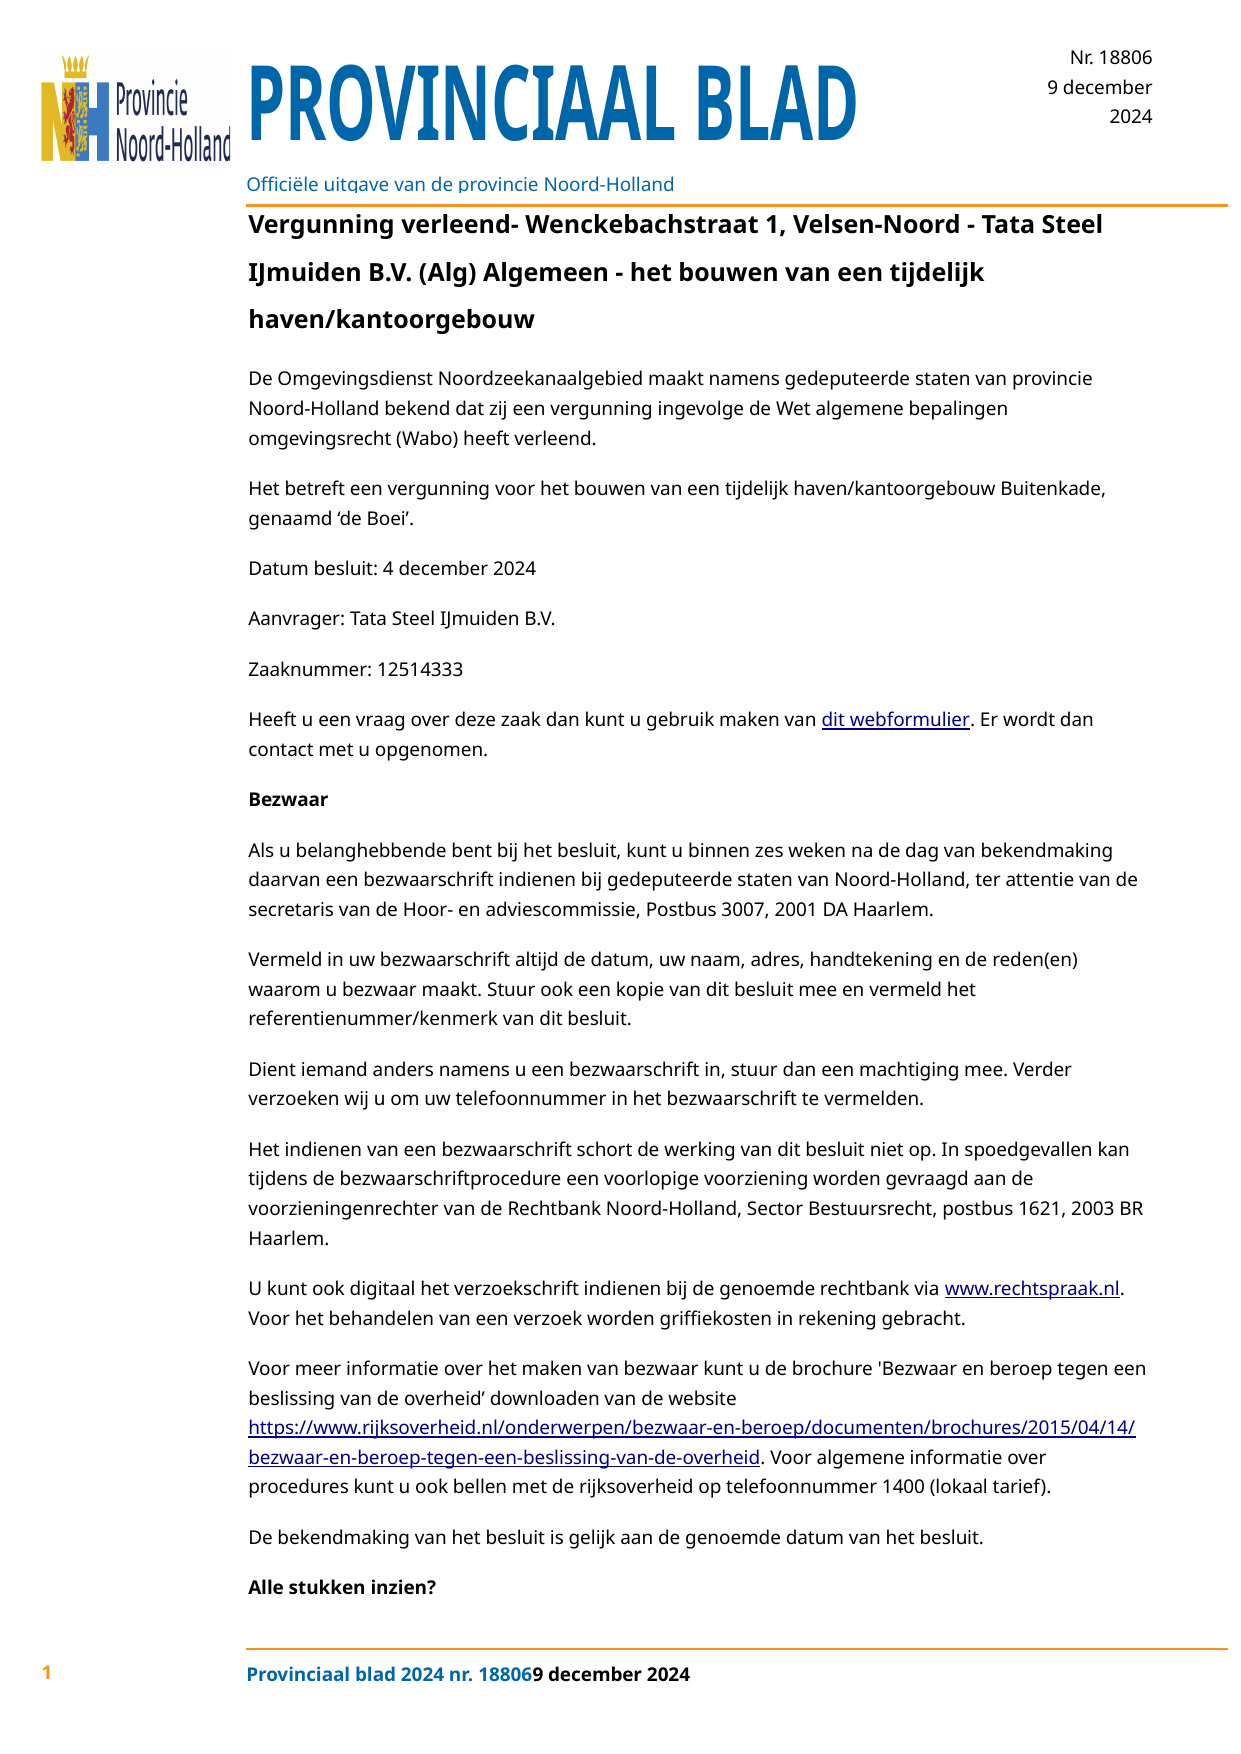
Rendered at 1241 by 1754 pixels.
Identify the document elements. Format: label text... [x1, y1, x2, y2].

text De Omgevingsdienst Noordzeekanaalgebied maakt namens gedeputeerde staten van provincie Noord-Holland bekend dat zij een vergunning ingevolge de Wet algemene bepalingen omgevingsrecht (Wabo) heeft verleend. [248, 366, 1152, 450]
text Als u belanghebbende bent bij het besluit, kunt u binnen zes weken na de dag van bekendmaking daarvan een bezwaarschrift indienen bij gedeputeerde staten van Noord-Holland, ter attentie van de secretaris van de Hoor- en adviescommissie, Postbus 3007, 2001 DA Haarlem. [248, 837, 1152, 922]
text Zaaknummer: 12514333 [248, 656, 1152, 682]
text De bekendmaking van het besluit is gelijk aan de genoemde datum van het besluit. [248, 1524, 1152, 1549]
text U kunt ook digitaal het verzoekschrift indienen bij de genoemde rechtbank via www.rechtspraak.nl. Voor het behandelen van een verzoek worden griffiekosten in rekening gebracht. [248, 1275, 1152, 1330]
text Heeft u een vraag over deze zaak dan kunt u gebruik maken van dit webformulier. Er wordt dan contact met u opgenomen. [248, 706, 1152, 762]
text Aanvrager: Tata Steel IJmuiden B.V. [248, 606, 1152, 631]
text Bezwaar [248, 786, 1152, 812]
text Vergunning verleend- Wenckebachstraat 1, Velsen-Noord - Tata Steel IJmuiden B.V. (Alg) Algemeen - het bouwen van een tijdelijk haven/kantoorgebouw [248, 207, 1152, 336]
text Datum besluit: 4 december 2024 [248, 555, 1152, 581]
text Dient iemand anders namens u een bezwaarschrift in, stuur dan een machtiging mee. Verder verzoeken wij u om uw telefoonnummer in het bezwaarschrift te vermelden. [248, 1056, 1152, 1111]
text Het betreft een vergunning voor het bouwen van een tijdelijk haven/kantoorgebouw Buitenkade, genaamd ‘de Boei’. [248, 475, 1152, 530]
text Het indienen van een bezwaarschrift schort de werking van dit besluit niet op. In spoedgevallen kan tijdens de bezwaarschriftprocedure een voorlopige voorziening worden gevraagd aan de voorzieningenrechter van de Rechtbank Noord-Holland, Sector Bestuursrecht, postbus 1621, 2003 BR Haarlem. [248, 1136, 1152, 1250]
text Alle stukken inzien? [248, 1574, 1152, 1600]
text Voor meer informatie over het maken van bezwaar kunt u de brochure 'Bezwaar en beroep tegen een beslissing van de overheid’ downloaden van de website https://www.rijksoverheid.nl/onderwerpen/bezwaar-en-beroep/documenten/brochures/2015/04/14/bezwaar-en-beroep-tegen-een-beslissing-van-de-overheid. Voor algemene informatie over procedures kunt u ook bellen met de rijksoverheid op telefoonnummer 1400 (lokaal tarief). [248, 1355, 1152, 1499]
picture [41, 47, 231, 172]
text Vermeld in uw bezwaarschrift altijd de datum, uw naam, adres, handtekening en de reden(en) waarom u bezwaar maakt. Stuur ook een kopie van dit besluit mee en vermeld het referentienummer/kenmerk van dit besluit. [248, 946, 1152, 1031]
